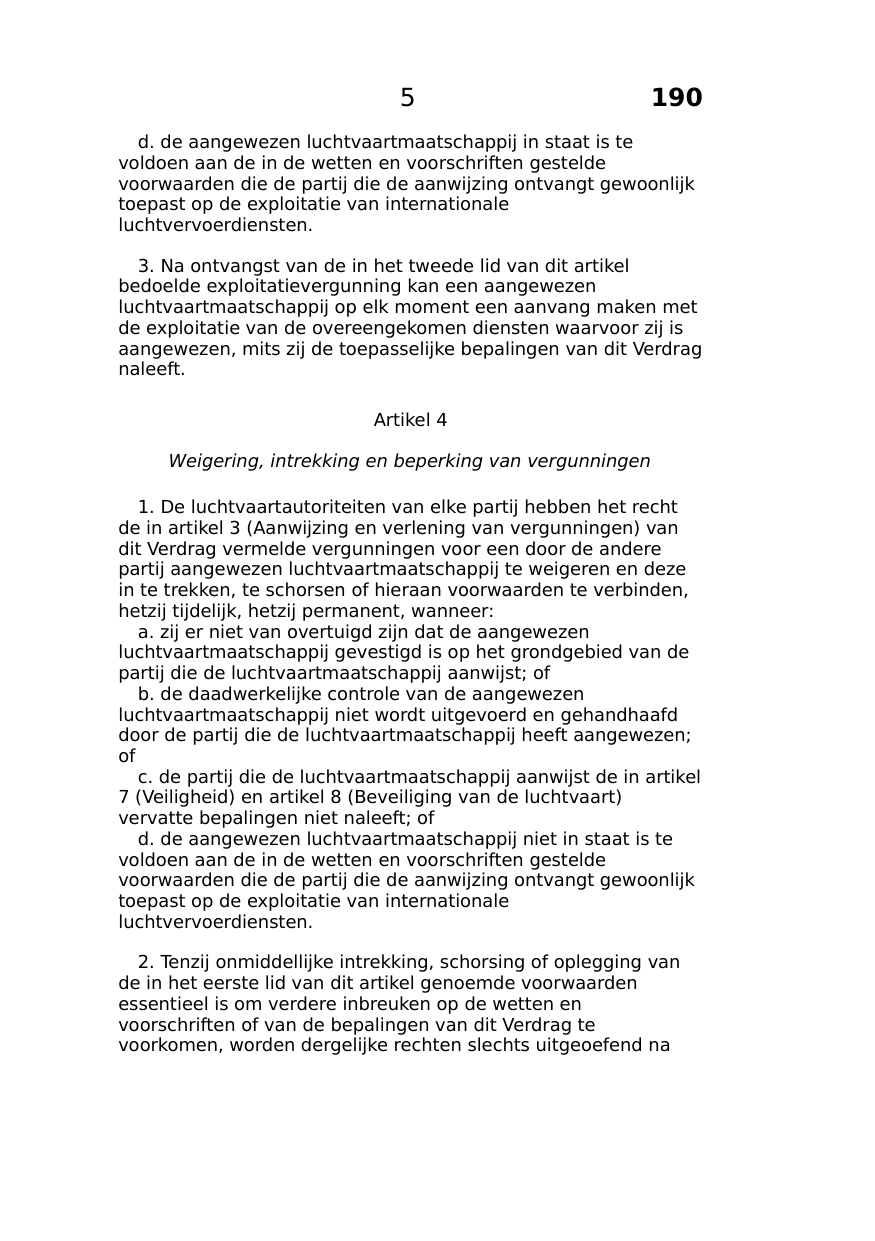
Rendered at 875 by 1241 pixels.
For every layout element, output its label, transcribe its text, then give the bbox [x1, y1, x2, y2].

subtitle Artikel 4 Weigering, intrekking en beperking van vergunningen [118, 410, 703, 472]
text a. zij er niet van overtuigd zijn dat de aangewezen luchtvaartmaatschappij gevestigd is op het grondgebied van de partij die de luchtvaartmaatschappij aanwijst; of [118, 621, 703, 684]
text 2. Tenzij onmiddellijke intrekking, schorsing of oplegging van de in het eerste lid van dit artikel genoemde voorwaarden essentieel is om verdere inbreuken op de wetten en voorschriften of van de bepalingen van dit Verdrag te voorkomen, worden dergelijke rechten slechts uitgeoefend na [118, 952, 703, 1056]
text d. de aangewezen luchtvaartmaatschappij niet in staat is te voldoen aan de in de wetten en voorschriften gestelde voorwaarden die de partij die de aanwijzing ontvangt gewoonlijk toepast op de exploitatie van internationale luchtvervoerdiensten. [118, 829, 703, 932]
text d. de aangewezen luchtvaartmaatschappij in staat is te voldoen aan de in de wetten en voorschriften gestelde voorwaarden die de partij die de aanwijzing ontvangt gewoonlijk toepast op de exploitatie van internationale luchtvervoerdiensten. [118, 132, 703, 236]
text b. de daadwerkelijke controle van de aangewezen luchtvaartmaatschappij niet wordt uitgevoerd en gehandhaafd door de partij die de luchtvaartmaatschappij heeft aangewezen; of [118, 684, 703, 767]
text 1. De luchtvaartautoriteiten van elke partij hebben het recht de in artikel 3 (Aanwijzing en verlening van vergunningen) van dit Verdrag vermelde vergunningen voor een door de andere partij aangewezen luchtvaartmaatschappij te weigeren en deze in te trekken, te schorsen of hieraan voorwaarden te verbinden, hetzij tijdelijk, hetzij permanent, wanneer: [118, 497, 703, 621]
text 3. Na ontvangst van de in het tweede lid van dit artikel bedoelde exploitatievergunning kan een aangewezen luchtvaartmaatschappij op elk moment een aanvang maken met de exploitatie van de overeengekomen diensten waarvoor zij is aangewezen, mits zij de toepasselijke bepalingen van dit Verdrag naleeft. [118, 256, 703, 380]
text c. de partij die de luchtvaartmaatschappij aanwijst de in artikel 7 (Veiligheid) en artikel 8 (Beveiliging van de luchtvaart) vervatte bepalingen niet naleeft; of [118, 767, 703, 829]
